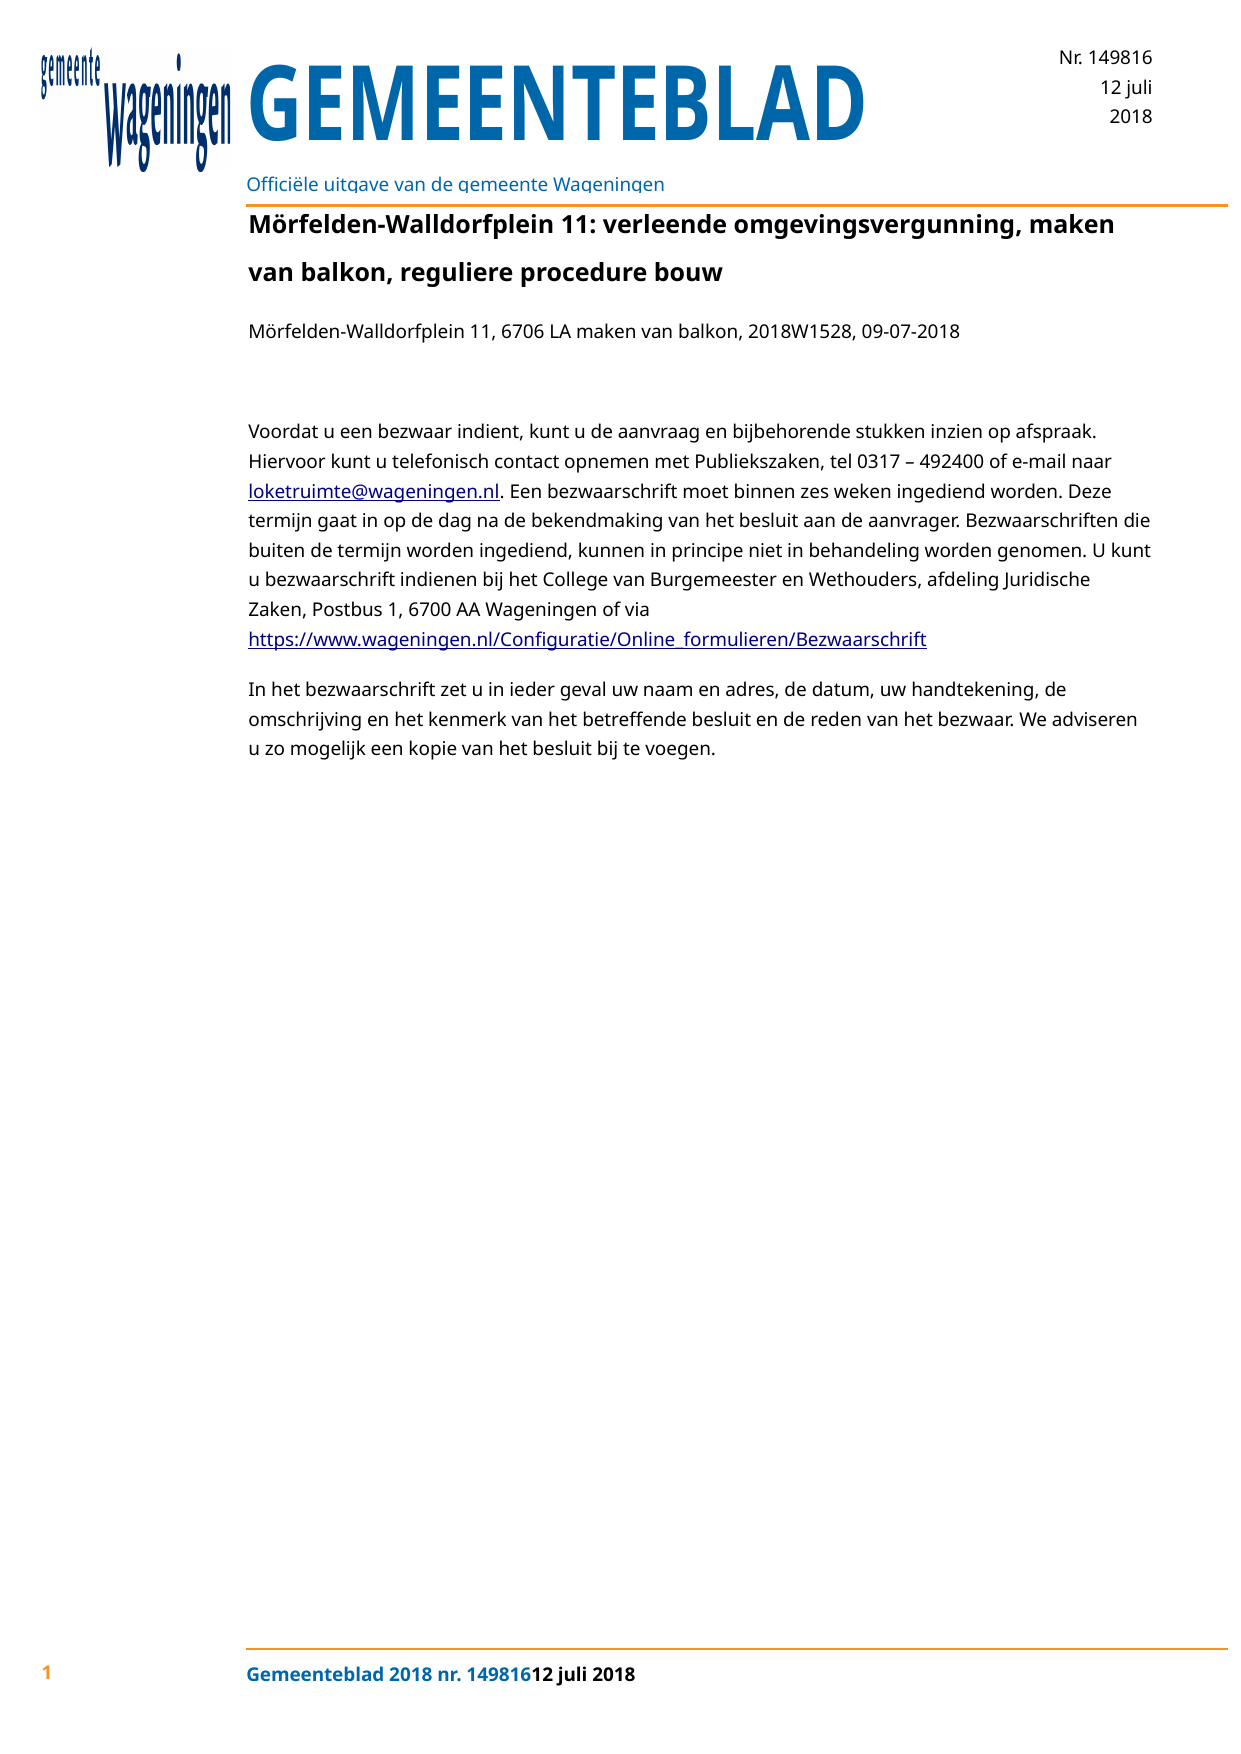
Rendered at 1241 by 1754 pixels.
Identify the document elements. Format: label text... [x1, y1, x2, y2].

picture [41, 47, 231, 172]
text Mörfelden-Walldorfplein 11, 6706 LA maken van balkon, 2018W1528, 09-07-2018 [248, 318, 1152, 344]
text In het bezwaarschrift zet u in ieder geval uw naam en adres, de datum, uw handtekening, de omschrijving en het kenmerk van het betreffende besluit en de reden van het bezwaar. We adviseren u zo mogelijk een kopie van het besluit bij te voegen. [248, 676, 1152, 761]
text Mörfelden-Walldorfplein 11: verleende omgevingsvergunning, maken van balkon, reguliere procedure bouw [248, 207, 1152, 288]
text Voordat u een bezwaar indient, kunt u de aanvraag en bijbehorende stukken inzien op afspraak. Hiervoor kunt u telefonisch contact opnemen met Publiekszaken, tel 0317 – 492400 of e-mail naar loketruimte@wageningen.nl. Een bezwaarschrift moet binnen zes weken ingediend worden. Deze termijn gaat in op de dag na de bekendmaking van het besluit aan de aanvrager. Bezwaarschriften die buiten de termijn worden ingediend, kunnen in principe niet in behandeling worden genomen. U kunt u bezwaarschrift indienen bij het College van Burgemeester en Wethouders, afdeling Juridische Zaken, Postbus 1, 6700 AA Wageningen of via https://www.wageningen.nl/Configuratie/Online_formulieren/Bezwaarschrift [248, 419, 1152, 652]
